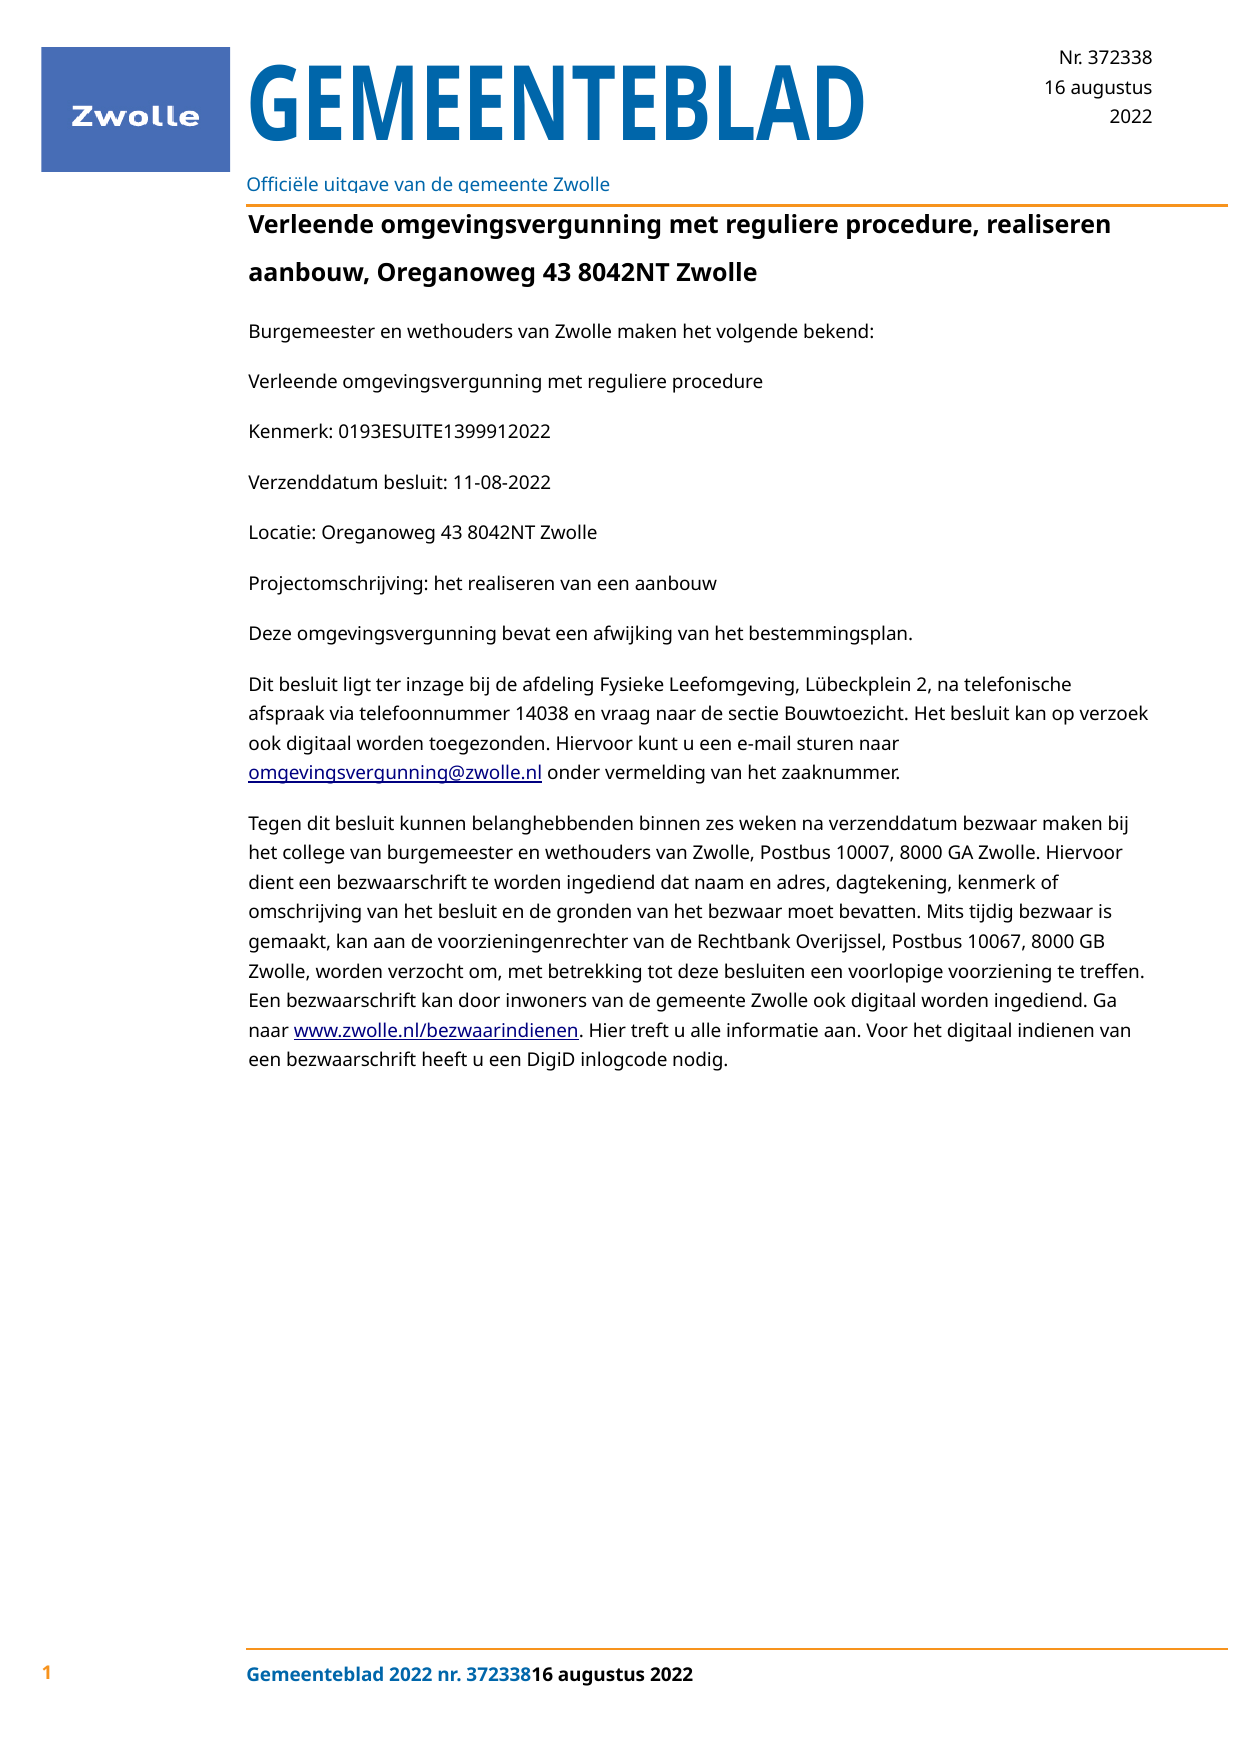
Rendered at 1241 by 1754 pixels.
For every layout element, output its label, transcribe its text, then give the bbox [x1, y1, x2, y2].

text Locatie: Oreganoweg 43 8042NT Zwolle [248, 519, 1152, 545]
text Burgemeester en wethouders van Zwolle maken het volgende bekend: [248, 318, 1152, 344]
text Dit besluit ligt ter inzage bij de afdeling Fysieke Leefomgeving, Lübeckplein 2, na telefonische afspraak via telefoonnummer 14038 en vraag naar de sectie Bouwtoezicht. Het besluit kan op verzoek ook digitaal worden toegezonden. Hiervoor kunt u een e-mail sturen naar omgevingsvergunning@zwolle.nl onder vermelding van het zaaknummer. [248, 671, 1152, 785]
text Kenmerk: 0193ESUITE1399912022 [248, 419, 1152, 444]
text Projectomschrijving: het realiseren van een aanbouw [248, 570, 1152, 596]
text Tegen dit besluit kunnen belanghebbenden binnen zes weken na verzenddatum bezwaar maken bij het college van burgemeester en wethouders van Zwolle, Postbus 10007, 8000 GA Zwolle. Hiervoor dient een bezwaarschrift te worden ingediend dat naam en adres, dagtekening, kenmerk of omschrijving van het besluit en de gronden van het bezwaar moet bevatten. Mits tijdig bezwaar is gemaakt, kan aan de voorzieningenrechter van de Rechtbank Overijssel, Postbus 10067, 8000 GB Zwolle, worden verzocht om, met betrekking tot deze besluiten een voorlopige voorziening te treffen. Een bezwaarschrift kan door inwoners van de gemeente Zwolle ook digitaal worden ingediend. Ga naar www.zwolle.nl/bezwaarindienen. Hier treft u alle informatie aan. Voor het digitaal indienen van een bezwaarschrift heeft u een DigiD inlogcode nodig. [248, 810, 1152, 1072]
text Verleende omgevingsvergunning met reguliere procedure, realiseren aanbouw, Oreganoweg 43 8042NT Zwolle [248, 207, 1152, 288]
text Verleende omgevingsvergunning met reguliere procedure [248, 368, 1152, 394]
text Verzenddatum besluit: 11-08-2022 [248, 469, 1152, 495]
text Deze omgevingsvergunning bevat een afwijking van het bestemmingsplan. [248, 620, 1152, 646]
picture [41, 47, 231, 172]
